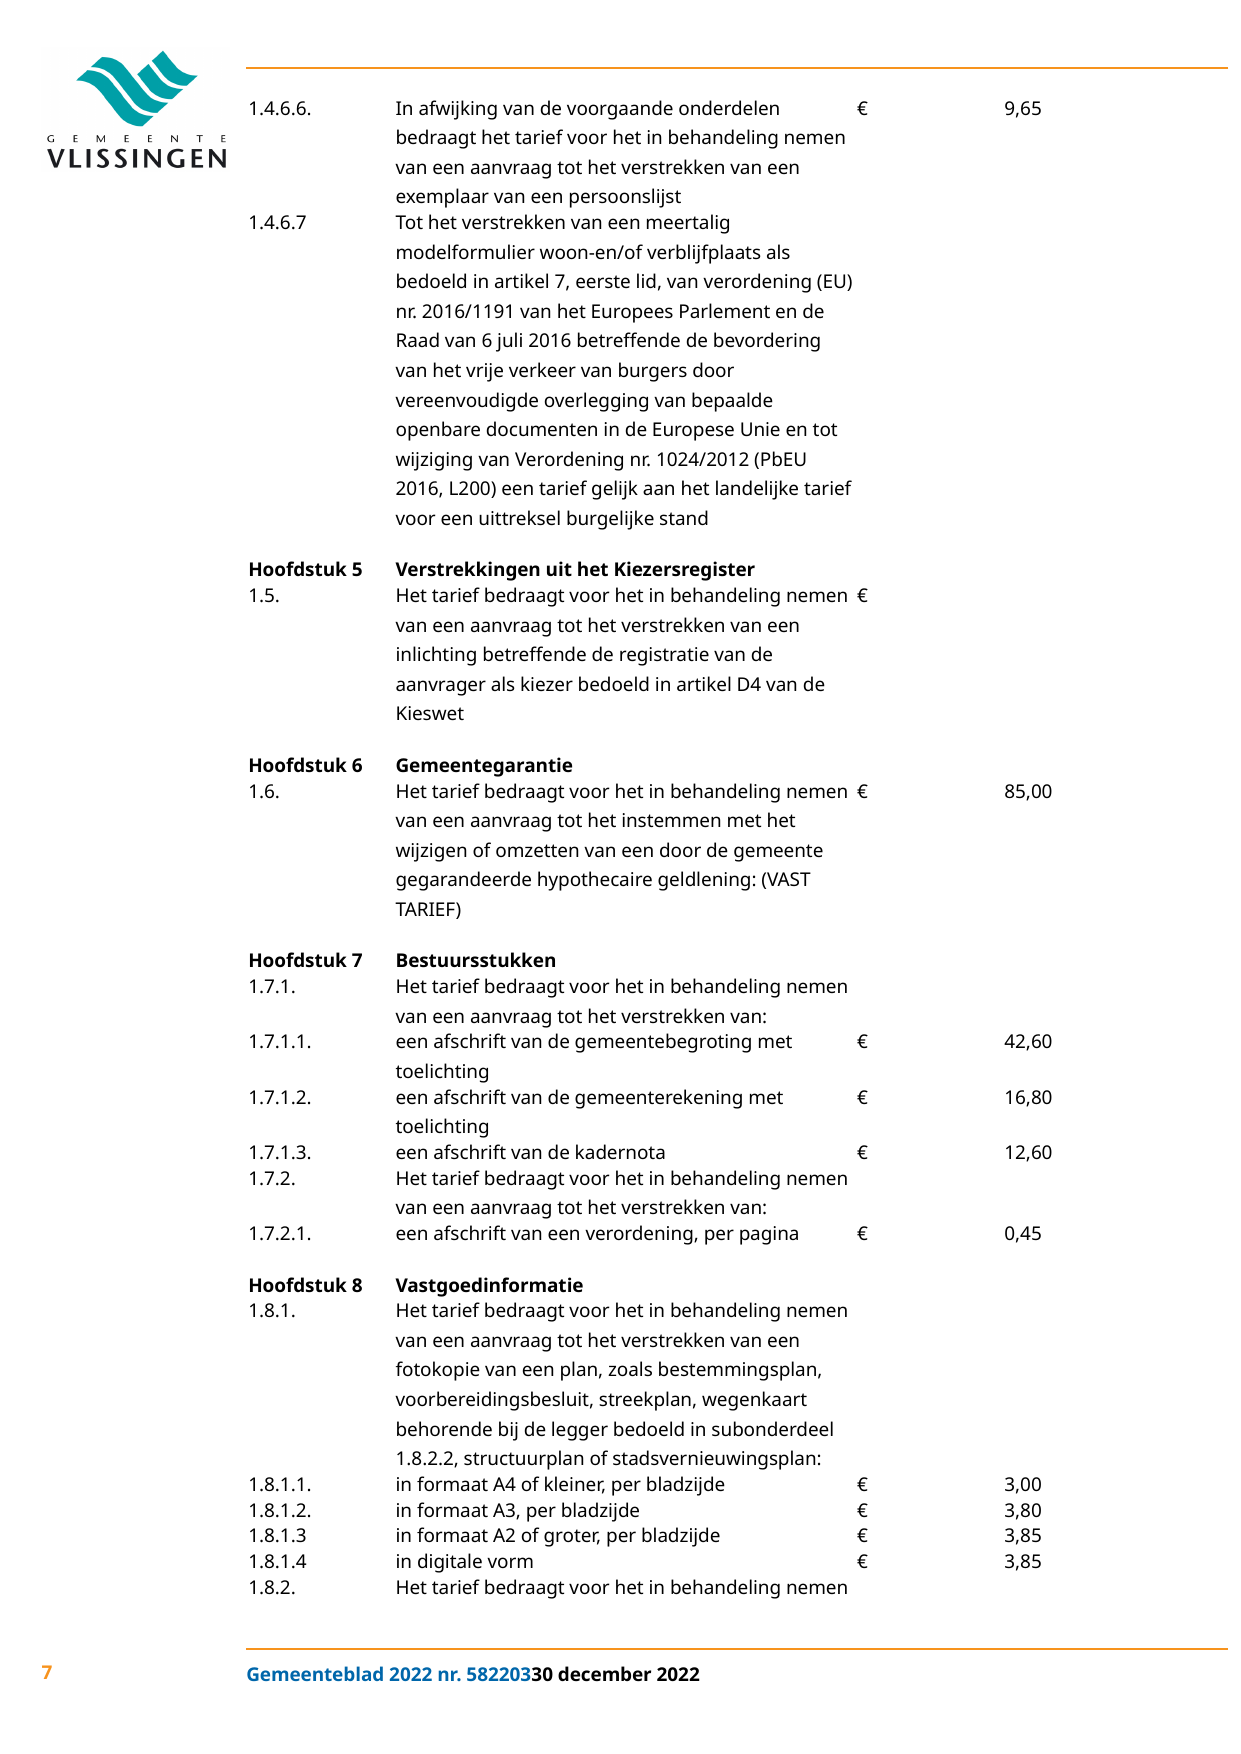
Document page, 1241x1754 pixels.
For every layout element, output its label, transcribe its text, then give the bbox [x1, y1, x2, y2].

table_cell 1.7.1.3. [248, 1139, 395, 1165]
table_cell [1004, 1246, 1152, 1272]
table_cell 1.7.1.2. [248, 1084, 395, 1139]
table_cell [395, 922, 857, 948]
table_cell [248, 531, 395, 557]
table_cell € [857, 1139, 1004, 1165]
table_cell Hoofdstuk 5 [248, 557, 395, 582]
table_cell [1004, 1574, 1152, 1600]
table_cell [857, 1246, 1004, 1272]
table_cell [395, 1246, 857, 1272]
table_cell [1004, 752, 1152, 778]
table_cell 9,65 [1004, 95, 1152, 209]
table_cell Het tarief bedraagt voor het in behandeling nemen van een aanvraag tot het verstrekken van: [395, 1165, 857, 1220]
table_cell 12,60 [1004, 1139, 1152, 1165]
table_cell € [857, 1523, 1004, 1548]
table_cell [248, 922, 395, 948]
table_cell Het tarief bedraagt voor het in behandeling nemen [395, 1574, 857, 1600]
table_cell [1004, 948, 1152, 973]
table_cell [1004, 531, 1152, 557]
table_cell in digitale vorm [395, 1548, 857, 1574]
table_cell 1.7.1.1. [248, 1029, 395, 1084]
table_cell 3,85 [1004, 1523, 1152, 1548]
table_cell 3,85 [1004, 1548, 1152, 1574]
table_cell [857, 1272, 1004, 1297]
table_cell € [857, 1029, 1004, 1084]
table_cell € [857, 778, 1004, 922]
table_cell Gemeentegarantie [395, 752, 857, 778]
table_cell [857, 726, 1004, 752]
table_cell 1.4.6.6. [248, 95, 395, 209]
table_cell [857, 557, 1004, 582]
table_cell [1004, 922, 1152, 948]
table_cell een afschrift van de kadernota [395, 1139, 857, 1165]
table_cell 3,00 [1004, 1471, 1152, 1497]
table_cell Het tarief bedraagt voor het in behandeling nemen van een aanvraag tot het verstrekken van: [395, 973, 857, 1029]
table_cell € [857, 582, 1004, 726]
table_cell [1004, 1298, 1152, 1471]
table_cell € [857, 1471, 1004, 1497]
table_cell Het tarief bedraagt voor het in behandeling nemen van een aanvraag tot het instemmen met het wijzigen of omzetten van een door de gemeente gegarandeerde hypothecaire geldlening: (VAST TARIEF) [395, 778, 857, 922]
picture [41, 47, 231, 172]
table_cell [857, 922, 1004, 948]
table_cell [395, 726, 857, 752]
table_cell [857, 1165, 1004, 1220]
table_cell [1004, 726, 1152, 752]
table_cell Vastgoedinformatie [395, 1272, 857, 1297]
table_cell [857, 209, 1004, 531]
table_cell in formaat A3, per bladzijde [395, 1497, 857, 1523]
table_cell 1.7.1. [248, 973, 395, 1029]
table_cell € [857, 1220, 1004, 1246]
table_cell 1.8.1.1. [248, 1471, 395, 1497]
table_cell [1004, 582, 1152, 726]
table_cell 16,80 [1004, 1084, 1152, 1139]
table_cell € [857, 1497, 1004, 1523]
table_cell 1.4.6.7 [248, 209, 395, 531]
table_cell Tot het verstrekken van een meertalig modelformulier woon-en/of verblijfplaats als bedoeld in artikel 7, eerste lid, van verordening (EU) nr. 2016/1191 van het Europees Parlement en de Raad van 6 juli 2016 betreffende de bevordering van het vrije verkeer van burgers door vereenvoudigde overlegging van bepaalde openbare documenten in de Europese Unie en tot wijziging van Verordening nr. 1024/2012 (PbEU 2016, L200) een tarief gelijk aan het landelijke tarief voor een uittreksel burgelijke stand [395, 209, 857, 531]
table_cell 1.8.1.4 [248, 1548, 395, 1574]
table_cell In afwijking van de voorgaande onderdelen bedraagt het tarief voor het in behandeling nemen van een aanvraag tot het verstrekken van een exemplaar van een persoonslijst [395, 95, 857, 209]
table_cell 1.8.1. [248, 1298, 395, 1471]
table_cell 1.8.1.2. [248, 1497, 395, 1523]
table_cell 1.8.1.3 [248, 1523, 395, 1548]
table_cell 1.7.2. [248, 1165, 395, 1220]
table_cell [857, 1298, 1004, 1471]
table_cell [857, 1574, 1004, 1600]
table_cell Bestuursstukken [395, 948, 857, 973]
table_cell [857, 752, 1004, 778]
table_cell [1004, 557, 1152, 582]
table_cell [1004, 1165, 1152, 1220]
table_cell [857, 948, 1004, 973]
table_cell een afschrift van de gemeentebegroting met toelichting [395, 1029, 857, 1084]
table_cell 42,60 [1004, 1029, 1152, 1084]
table_cell [248, 1246, 395, 1272]
table_cell 3,80 [1004, 1497, 1152, 1523]
table_cell [395, 531, 857, 557]
table_cell [248, 726, 395, 752]
table_cell 0,45 [1004, 1220, 1152, 1246]
table_cell 1.5. [248, 582, 395, 726]
table_cell Het tarief bedraagt voor het in behandeling nemen van een aanvraag tot het verstrekken van een fotokopie van een plan, zoals bestemmingsplan, voorbereidingsbesluit, streekplan, wegenkaart behorende bij de legger bedoeld in subonderdeel 1.8.2.2, structuurplan of stadsvernieuwingsplan: [395, 1298, 857, 1471]
table_cell 1.8.2. [248, 1574, 395, 1600]
table_cell Hoofdstuk 8 [248, 1272, 395, 1297]
table_cell een afschrift van een verordening, per pagina [395, 1220, 857, 1246]
table_cell 85,00 [1004, 778, 1152, 922]
table_cell € [857, 1084, 1004, 1139]
table_cell in formaat A2 of groter, per bladzijde [395, 1523, 857, 1548]
table_cell 1.7.2.1. [248, 1220, 395, 1246]
table_cell [857, 531, 1004, 557]
table_cell [1004, 209, 1152, 531]
table_cell Het tarief bedraagt voor het in behandeling nemen van een aanvraag tot het verstrekken van een inlichting betreffende de registratie van de aanvrager als kiezer bedoeld in artikel D4 van de Kieswet [395, 582, 857, 726]
table_cell Verstrekkingen uit het Kiezersregister [395, 557, 857, 582]
table_cell [1004, 973, 1152, 1029]
table_cell € [857, 95, 1004, 209]
table_cell 1.6. [248, 778, 395, 922]
table_cell een afschrift van de gemeenterekening met toelichting [395, 1084, 857, 1139]
table_cell Hoofdstuk 7 [248, 948, 395, 973]
table_cell [1004, 1272, 1152, 1297]
table_cell Hoofdstuk 6 [248, 752, 395, 778]
table_cell in formaat A4 of kleiner, per bladzijde [395, 1471, 857, 1497]
table_cell [857, 973, 1004, 1029]
table_cell € [857, 1548, 1004, 1574]
